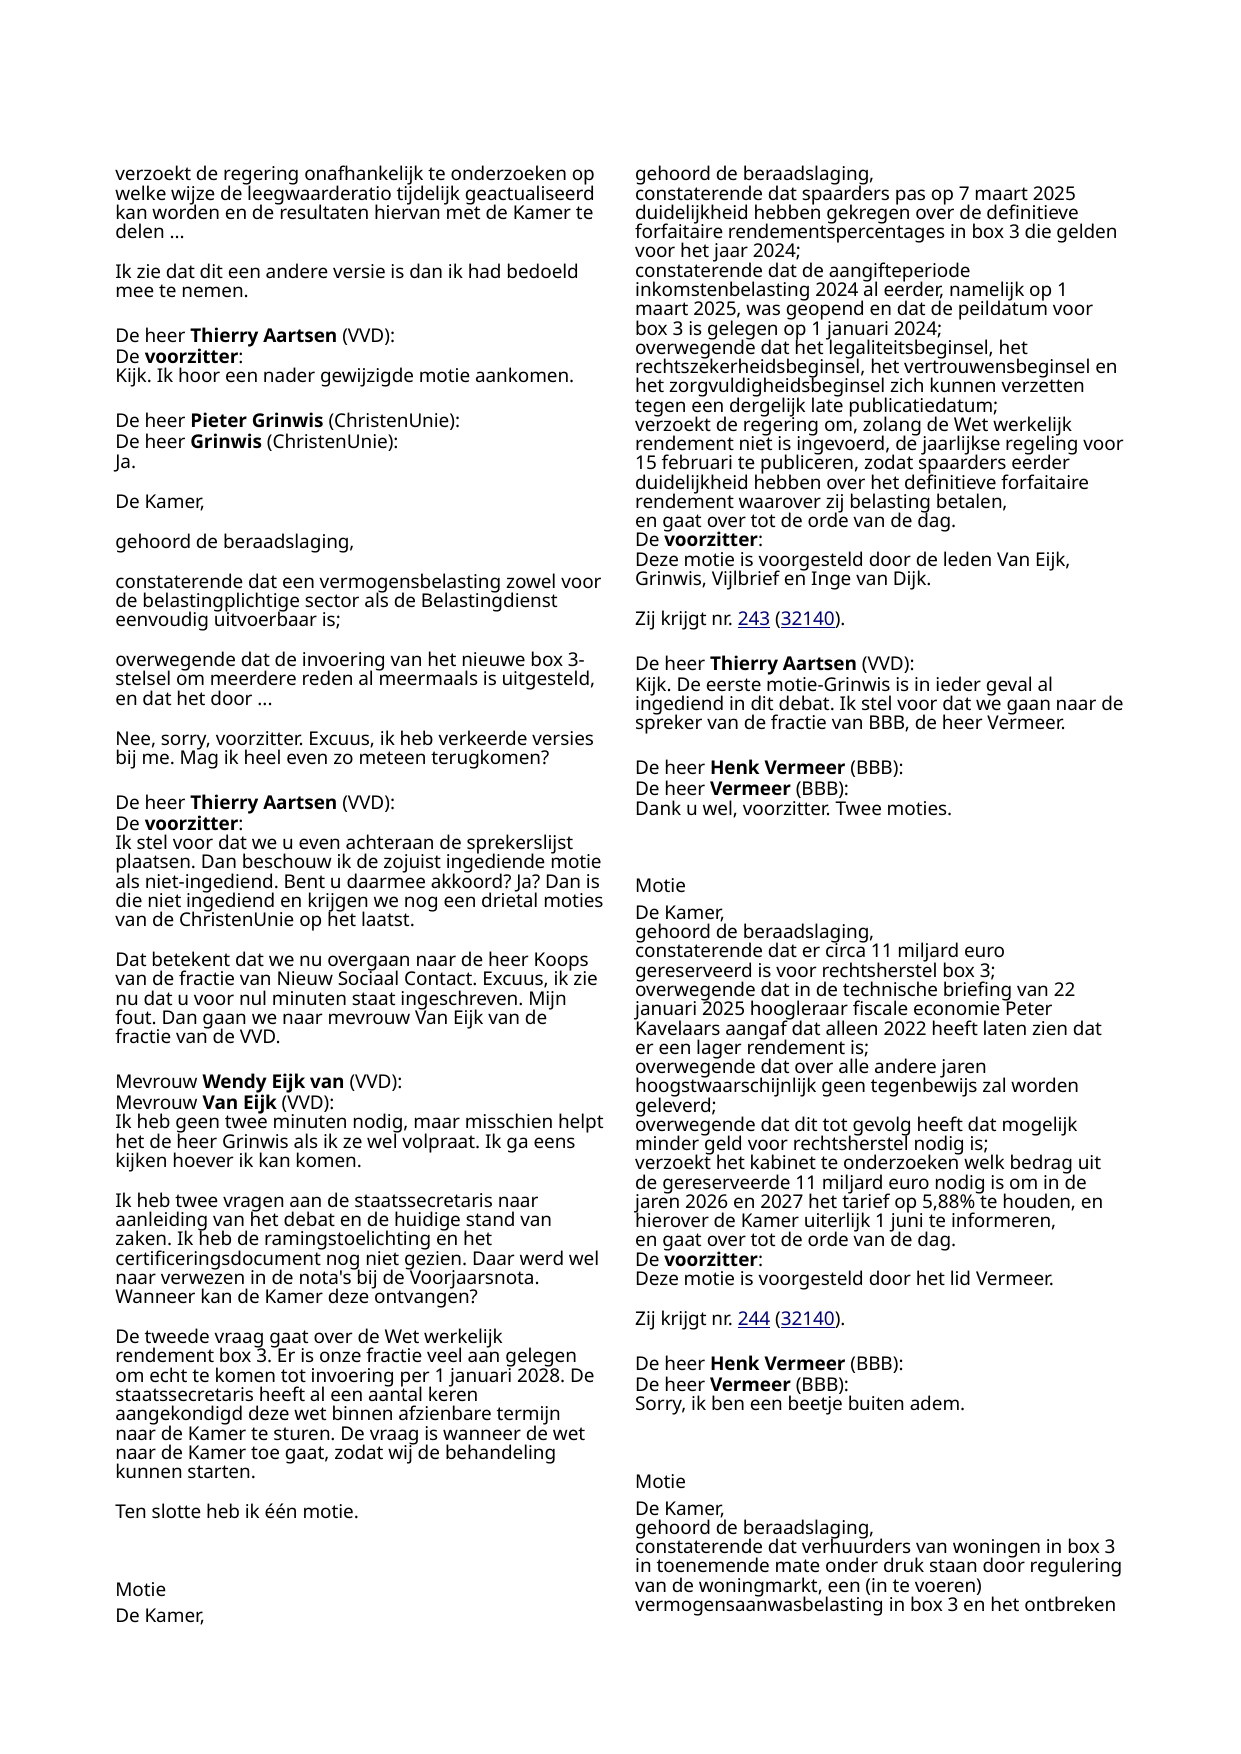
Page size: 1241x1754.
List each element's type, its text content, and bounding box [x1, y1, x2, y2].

text Dank u wel, voorzitter. Twee moties. [635, 799, 1125, 819]
text Motie [115, 1576, 605, 1602]
text verzoekt de regering onafhankelijk te onderzoeken op welke wijze de leegwaarderatio tijdelijk geactualiseerd kan worden en de resultaten hiervan met de Kamer te delen ... [115, 165, 605, 242]
text Ik stel voor dat we u even achteraan de sprekerslijst plaatsen. Dan beschouw ik de zojuist ingediende motie als niet-ingediend. Bent u daarmee akkoord? Ja? Dan is die niet ingediend en krijgen we nog een drietal moties van de ChristenUnie op het laatst. [115, 834, 605, 930]
text constaterende dat de aangifteperiode inkomstenbelasting 2024 al eerder, namelijk op 1 maart 2025, was geopend en dat de peildatum voor box 3 is gelegen op 1 januari 2024; [635, 262, 1125, 339]
text Kijk. De eerste motie-Grinwis is in ieder geval al ingediend in dit debat. Ik stel voor dat we gaan naar de spreker van de fractie van BBB, de heer Vermeer. [635, 676, 1125, 734]
text De heer Thierry Aartsen (VVD): [115, 789, 605, 815]
text Dat betekent dat we nu overgaan naar de heer Koops van de fractie van Nieuw Sociaal Contact. Excuus, ik zie nu dat u voor nul minuten staat ingeschreven. Mijn fout. Dan gaan we naar mevrouw Van Eijk van de fractie van de VVD. [115, 951, 605, 1047]
text De voorzitter: [635, 1251, 1125, 1270]
text De heer Henk Vermeer (BBB): [635, 754, 1125, 780]
text Zij krijgt nr. 244 (32140). [635, 1310, 1125, 1329]
text De Kamer, [635, 904, 1125, 923]
text De voorzitter: [635, 531, 1125, 551]
text De tweede vraag gaat over de Wet werkelijk rendement box 3. Er is onze fractie veel aan gelegen om echt te komen tot invoering per 1 januari 2028. De staatssecretaris heeft al een aantal keren aangekondigd deze wet binnen afzienbare termijn naar de Kamer te sturen. De vraag is wanneer de wet naar de Kamer toe gaat, zodat wij de behandeling kunnen starten. [115, 1328, 605, 1482]
text Motie [635, 872, 1125, 898]
text De Kamer, [115, 493, 605, 512]
text De heer Pieter Grinwis (ChristenUnie): [115, 408, 605, 433]
text De heer Vermeer (BBB): [635, 1376, 1125, 1395]
text constaterende dat verhuurders van woningen in box 3 in toenemende mate onder druk staan door regulering van de woningmarkt, een (in te voeren) vermogensaanwasbelasting in box 3 en het ontbreken [635, 1538, 1125, 1615]
text Ja. [115, 453, 605, 472]
text De heer Thierry Aartsen (VVD): [635, 650, 1125, 676]
text overwegende dat in de technische briefing van 22 januari 2025 hoogleraar fiscale economie Peter Kavelaars aangaf dat alleen 2022 heeft laten zien dat er een lager rendement is; [635, 981, 1125, 1058]
text constaterende dat er circa 11 miljard euro gereserveerd is voor rechtsherstel box 3; [635, 942, 1125, 981]
text Zij krijgt nr. 243 (32140). [635, 610, 1125, 629]
text overwegende dat dit tot gevolg heeft dat mogelijk minder geld voor rechtsherstel nodig is; [635, 1116, 1125, 1154]
text De heer Thierry Aartsen (VVD): [115, 322, 605, 348]
text De heer Vermeer (BBB): [635, 780, 1125, 799]
text De Kamer, [635, 1499, 1125, 1519]
text Motie [635, 1468, 1125, 1493]
text De heer Henk Vermeer (BBB): [635, 1350, 1125, 1376]
text Ik heb twee vragen aan de staatssecretaris naar aanleiding van het debat en de huidige stand van zaken. Ik heb de ramingstoelichting en het certificeringsdocument nog niet gezien. Daar werd wel naar verwezen in de nota's bij de Voorjaarsnota. Wanneer kan de Kamer deze ontvangen? [115, 1192, 605, 1307]
text Sorry, ik ben een beetje buiten adem. [635, 1395, 1125, 1414]
text constaterende dat spaarders pas op 7 maart 2025 duidelijkheid hebben gekregen over de definitieve forfaitaire rendementspercentages in box 3 die gelden voor het jaar 2024; [635, 184, 1125, 262]
text gehoord de beraadslaging, [115, 533, 605, 552]
text Ik zie dat dit een andere versie is dan ik had bedoeld mee te nemen. [115, 263, 605, 302]
text Nee, sorry, voorzitter. Excuus, ik heb verkeerde versies bij me. Mag ik heel even zo meteen terugkomen? [115, 730, 605, 768]
text De heer Grinwis (ChristenUnie): [115, 433, 605, 453]
text en gaat over tot de orde van de dag. [635, 1231, 1125, 1251]
text en gaat over tot de orde van de dag. [635, 512, 1125, 531]
text overwegende dat de invoering van het nieuwe box 3-stelsel om meerdere reden al meermaals is uitgesteld, en dat het door ... [115, 651, 605, 709]
text gehoord de beraadslaging, [635, 1519, 1125, 1538]
text Ik heb geen twee minuten nodig, maar misschien helpt het de heer Grinwis als ik ze wel volpraat. Ik ga eens kijken hoever ik kan komen. [115, 1113, 605, 1171]
text Mevrouw Van Eijk (VVD): [115, 1094, 605, 1113]
text overwegende dat over alle andere jaren hoogstwaarschijnlijk geen tegenbewijs zal worden geleverd; [635, 1058, 1125, 1116]
text verzoekt het kabinet te onderzoeken welk bedrag uit de gereserveerde 11 miljard euro nodig is om in de jaren 2026 en 2027 het tarief op 5,88% te houden, en hierover de Kamer uiterlijk 1 juni te informeren, [635, 1154, 1125, 1231]
text Deze motie is voorgesteld door de leden Van Eijk, Grinwis, Vijlbrief en Inge van Dijk. [635, 551, 1125, 589]
text Ten slotte heb ik één motie. [115, 1503, 605, 1522]
text gehoord de beraadslaging, [635, 923, 1125, 942]
text Kijk. Ik hoor een nader gewijzigde motie aankomen. [115, 367, 605, 387]
text Mevrouw Wendy Eijk van (VVD): [115, 1068, 605, 1094]
text verzoekt de regering om, zolang de Wet werkelijk rendement niet is ingevoerd, de jaarlijkse regeling voor 15 februari te publiceren, zodat spaarders eerder duidelijkheid hebben over het definitieve forfaitaire rendement waarover zij belasting betalen, [635, 416, 1125, 512]
text De voorzitter: [115, 815, 605, 834]
text gehoord de beraadslaging, [635, 165, 1125, 184]
text constaterende dat een vermogensbelasting zowel voor de belastingplichtige sector als de Belastingdienst eenvoudig uitvoerbaar is; [115, 573, 605, 630]
text De voorzitter: [115, 348, 605, 367]
text De Kamer, [115, 1607, 605, 1627]
text Deze motie is voorgesteld door het lid Vermeer. [635, 1270, 1125, 1289]
text overwegende dat het legaliteitsbeginsel, het rechtszekerheidsbeginsel, het vertrouwensbeginsel en het zorgvuldigheidsbeginsel zich kunnen verzetten tegen een dergelijk late publicatiedatum; [635, 339, 1125, 416]
